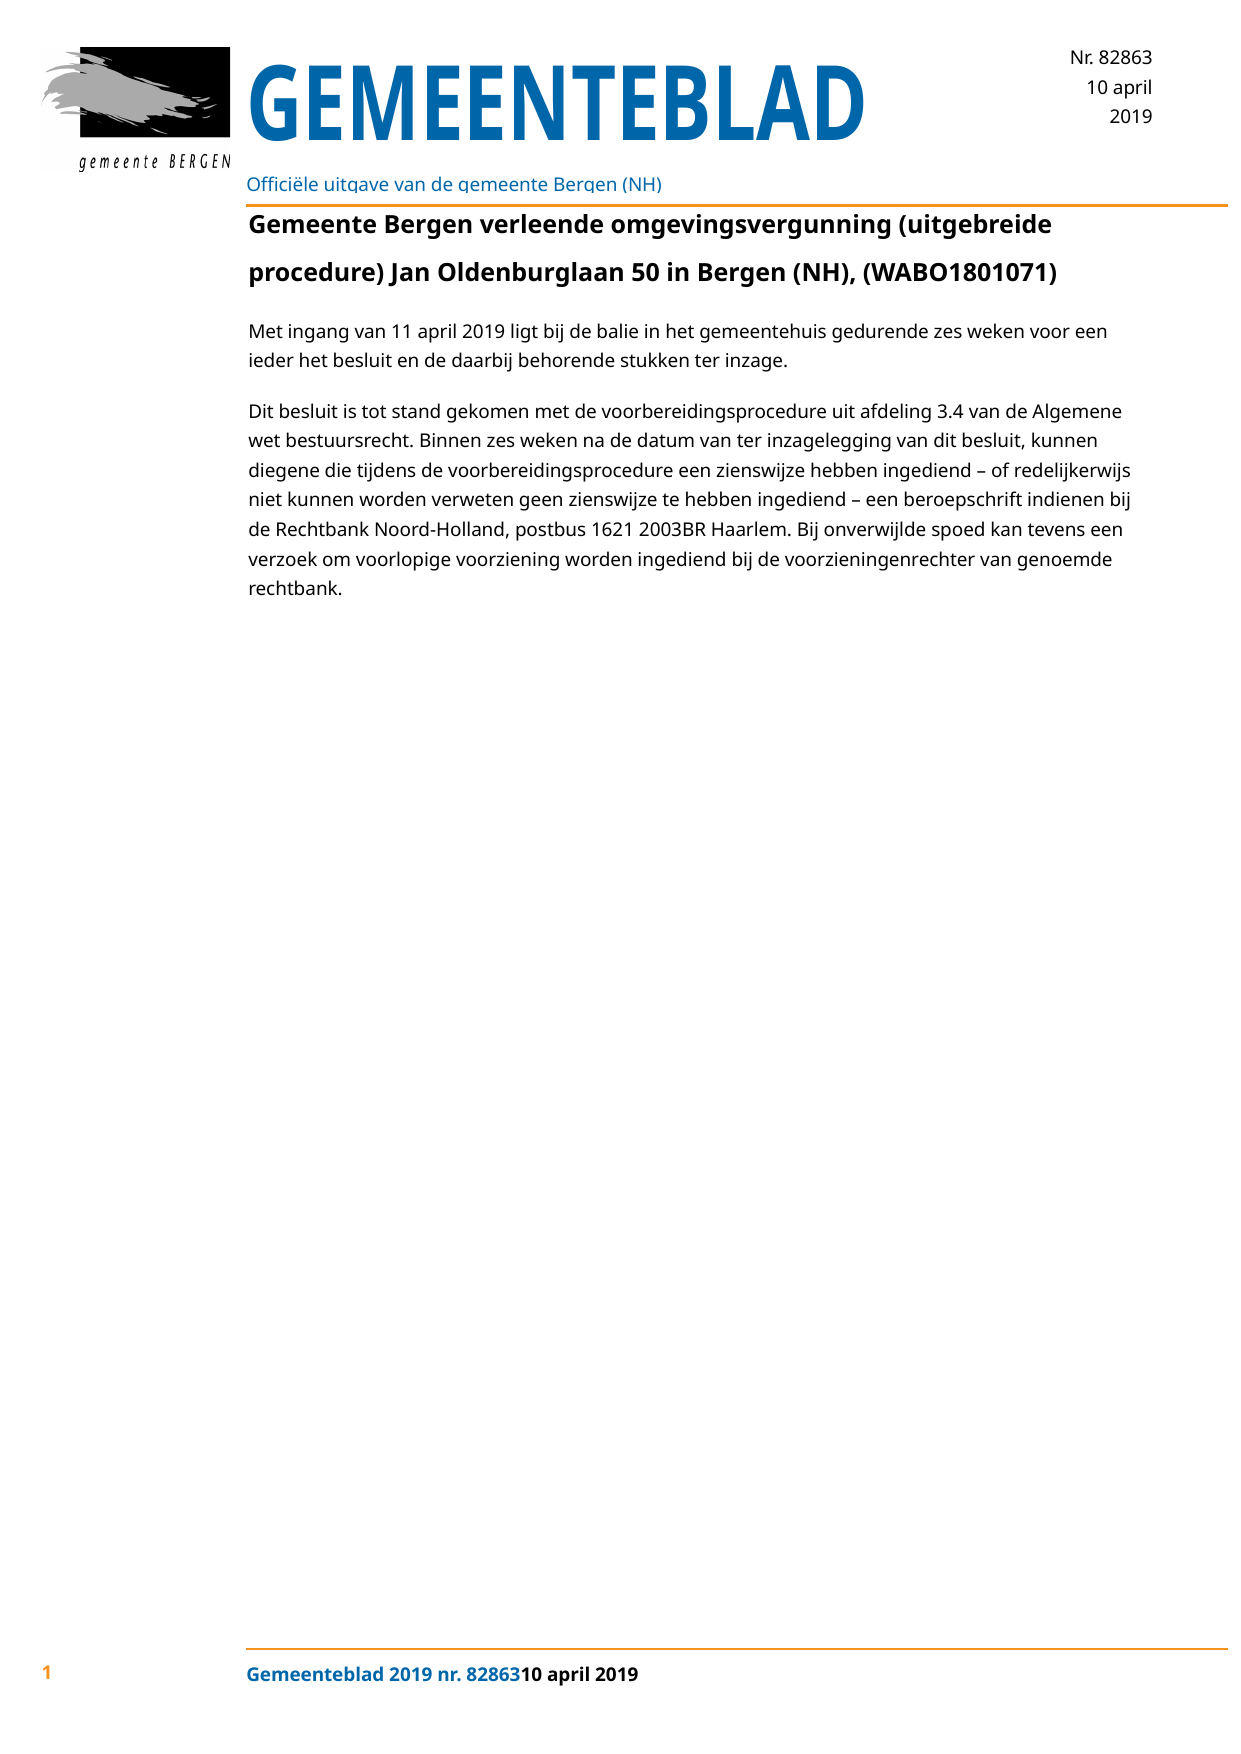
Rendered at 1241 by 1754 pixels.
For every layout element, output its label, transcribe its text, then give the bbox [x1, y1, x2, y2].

text Dit besluit is tot stand gekomen met de voorbereidingsprocedure uit afdeling 3.4 van de Algemene wet bestuursrecht. Binnen zes weken na de datum van ter inzagelegging van dit besluit, kunnen diegene die tijdens de voorbereidingsprocedure een zienswijze hebben ingediend – of redelijkerwijs niet kunnen worden verweten geen zienswijze te hebben ingediend – een beroepschrift indienen bij de Rechtbank Noord-Holland, postbus 1621 2003BR Haarlem. Bij onverwijlde spoed kan tevens een verzoek om voorlopige voorziening worden ingediend bij de voorzieningenrechter van genoemde rechtbank. [248, 398, 1152, 601]
text Gemeente Bergen verleende omgevingsvergunning (uitgebreide procedure) Jan Oldenburglaan 50 in Bergen (NH), (WABO1801071) [248, 207, 1152, 288]
text Met ingang van 11 april 2019 ligt bij de balie in het gemeentehuis gedurende zes weken voor een ieder het besluit en de daarbij behorende stukken ter inzage. [248, 318, 1152, 373]
picture [41, 47, 231, 172]
